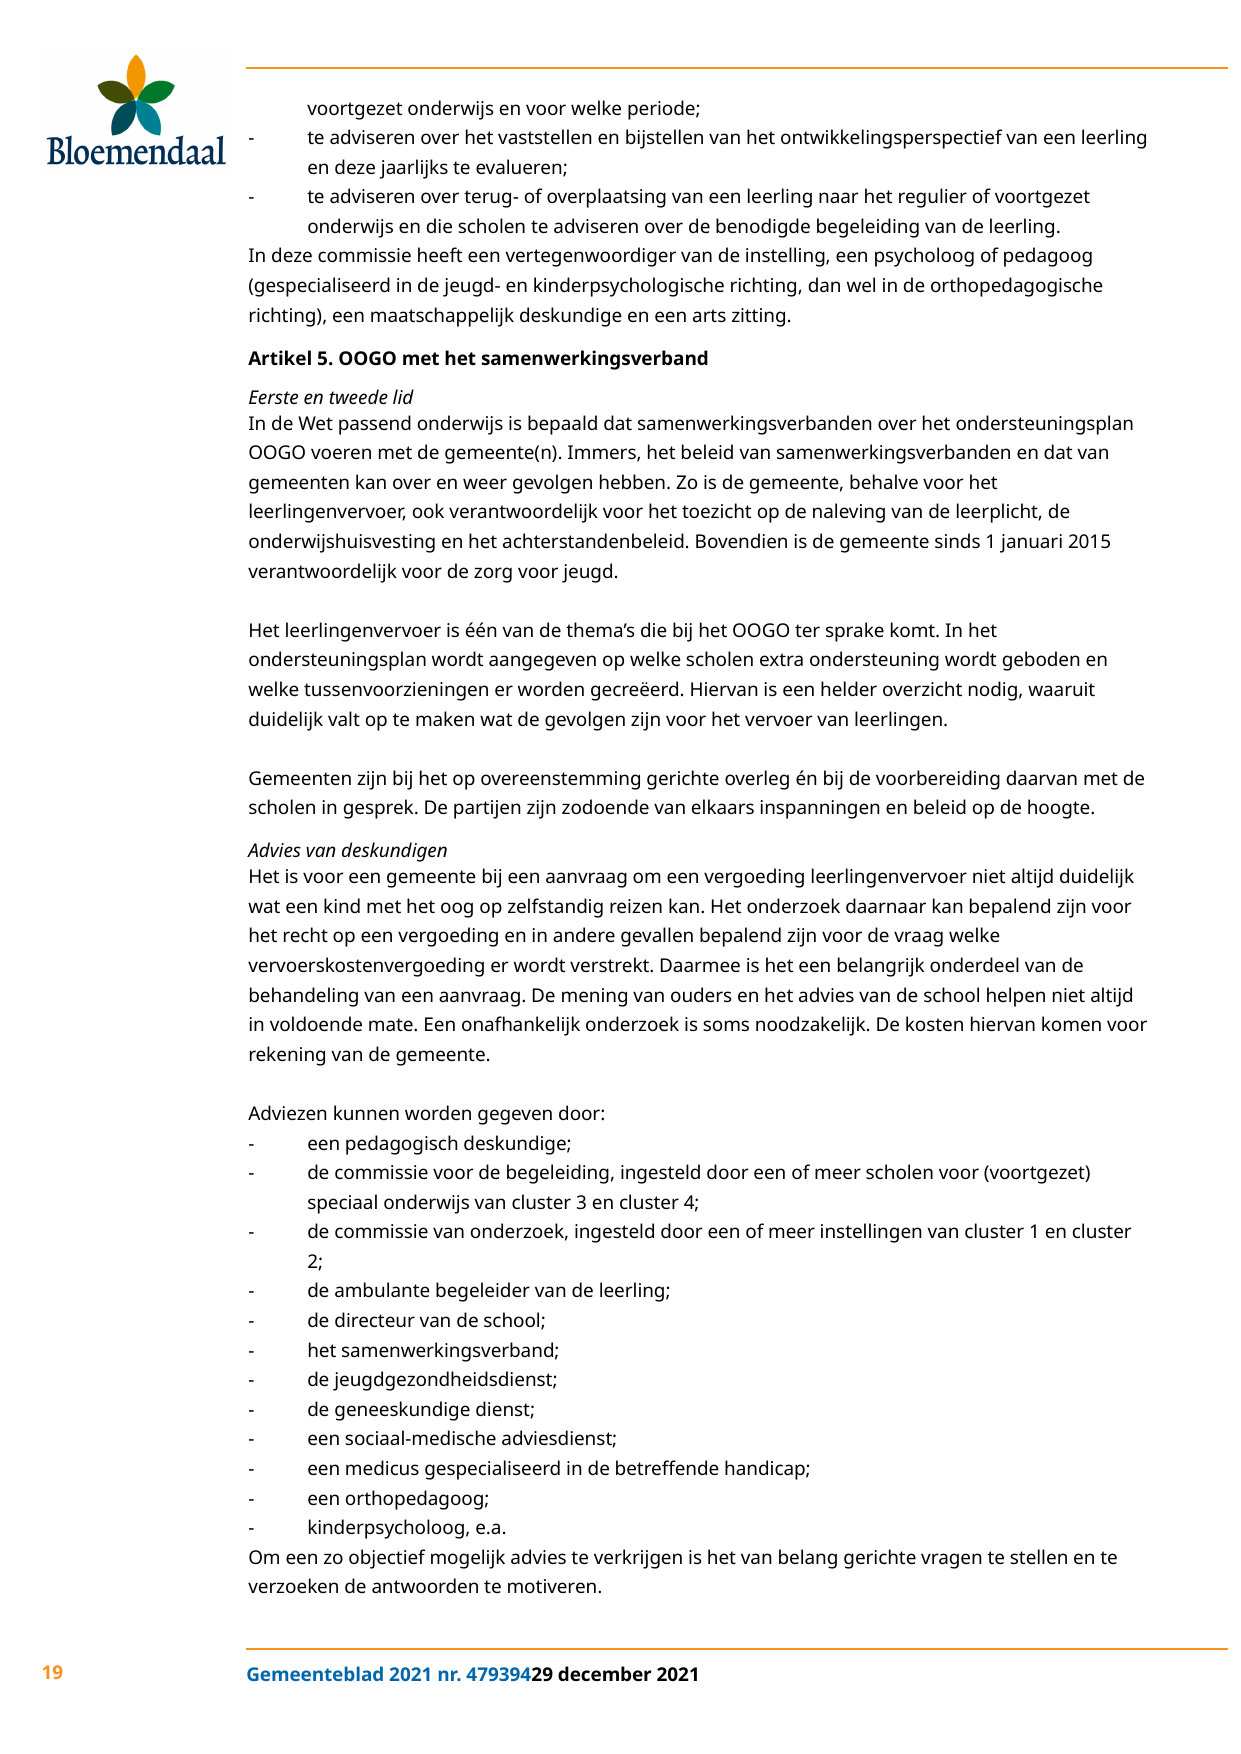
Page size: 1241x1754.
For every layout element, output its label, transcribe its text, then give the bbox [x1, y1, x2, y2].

list de jeugdgezondheidsdienst; [248, 1366, 1152, 1392]
text Artikel 5. OOGO met het samenwerkingsverband [248, 345, 1152, 371]
list een sociaal-medische adviesdienst; [248, 1426, 1152, 1451]
list de commissie voor de begeleiding, ingesteld door een of meer scholen voor (voortgezet) speciaal onderwijs van cluster 3 en cluster 4; [248, 1159, 1152, 1214]
text Adviezen kunnen worden gegeven door: [248, 1100, 1152, 1126]
text In de Wet passend onderwijs is bepaald dat samenwerkingsverbanden over het ondersteuningsplan OOGO voeren met de gemeente(n). Immers, het beleid van samenwerkingsverbanden en dat van gemeenten kan over en weer gevolgen hebben. Zo is de gemeente, behalve voor het leerlingenvervoer, ook verantwoordelijk voor het toezicht op de naleving van de leerplicht, de onderwijshuisvesting en het achterstandenbeleid. Bovendien is de gemeente sinds 1 januari 2015 verantwoordelijk voor de zorg voor jeugd. [248, 410, 1152, 584]
list een pedagogisch deskundige; [248, 1130, 1152, 1155]
list te adviseren over terug- of overplaatsing van een leerling naar het regulier of voortgezet onderwijs en die scholen te adviseren over de benodigde begeleiding van de leerling. [248, 183, 1152, 239]
text Eerste en tweede lid [248, 384, 1152, 410]
list voortgezet onderwijs en voor welke periode; [248, 95, 1152, 121]
text Om een zo objectief mogelijk advies te verkrijgen is het van belang gerichte vragen te stellen en te verzoeken de antwoorden te motiveren. [248, 1544, 1152, 1599]
list het samenwerkingsverband; [248, 1337, 1152, 1362]
list te adviseren over het vaststellen en bijstellen van het ontwikkelingsperspectief van een leerling en deze jaarlijks te evalueren; [248, 124, 1152, 180]
list de geneeskundige dienst; [248, 1396, 1152, 1422]
text Het leerlingenvervoer is één van de thema’s die bij het OOGO ter sprake komt. In het ondersteuningsplan wordt aangegeven op welke scholen extra ondersteuning wordt geboden en welke tussenvoorzieningen er worden gecreëerd. Hiervan is een helder overzicht nodig, waaruit duidelijk valt op te maken wat de gevolgen zijn voor het vervoer van leerlingen. [248, 617, 1152, 732]
list een orthopedagoog; [248, 1485, 1152, 1510]
list kinderpsycholoog, e.a. [248, 1514, 1152, 1540]
list de directeur van de school; [248, 1307, 1152, 1333]
text In deze commissie heeft een vertegenwoordiger van de instelling, een psycholoog of pedagoog (gespecialiseerd in de jeugd- en kinderpsychologische richting, dan wel in de orthopedagogische richting), een maatschappelijk deskundige en een arts zitting. [248, 243, 1152, 328]
list een medicus gespecialiseerd in de betreffende handicap; [248, 1455, 1152, 1481]
text Het is voor een gemeente bij een aanvraag om een vergoeding leerlingenvervoer niet altijd duidelijk wat een kind met het oog op zelfstandig reizen kan. Het onderzoek daarnaar kan bepalend zijn voor het recht op een vergoeding en in andere gevallen bepalend zijn voor de vraag welke vervoerskostenvergoeding er wordt verstrekt. Daarmee is het een belangrijk onderdeel van de behandeling van een aanvraag. De mening van ouders en het advies van de school helpen niet altijd in voldoende mate. Een onafhankelijk onderzoek is soms noodzakelijk. De kosten hiervan komen voor rekening van de gemeente. [248, 863, 1152, 1067]
list de commissie van onderzoek, ingesteld door een of meer instellingen van cluster 1 en cluster 2; [248, 1218, 1152, 1274]
text Advies van deskundigen [248, 838, 1152, 863]
list de ambulante begeleider van de leerling; [248, 1278, 1152, 1303]
picture [41, 47, 231, 172]
text Gemeenten zijn bij het op overeenstemming gerichte overleg én bij de voorbereiding daarvan met de scholen in gesprek. De partijen zijn zodoende van elkaars inspanningen en beleid op de hoogte. [248, 765, 1152, 820]
